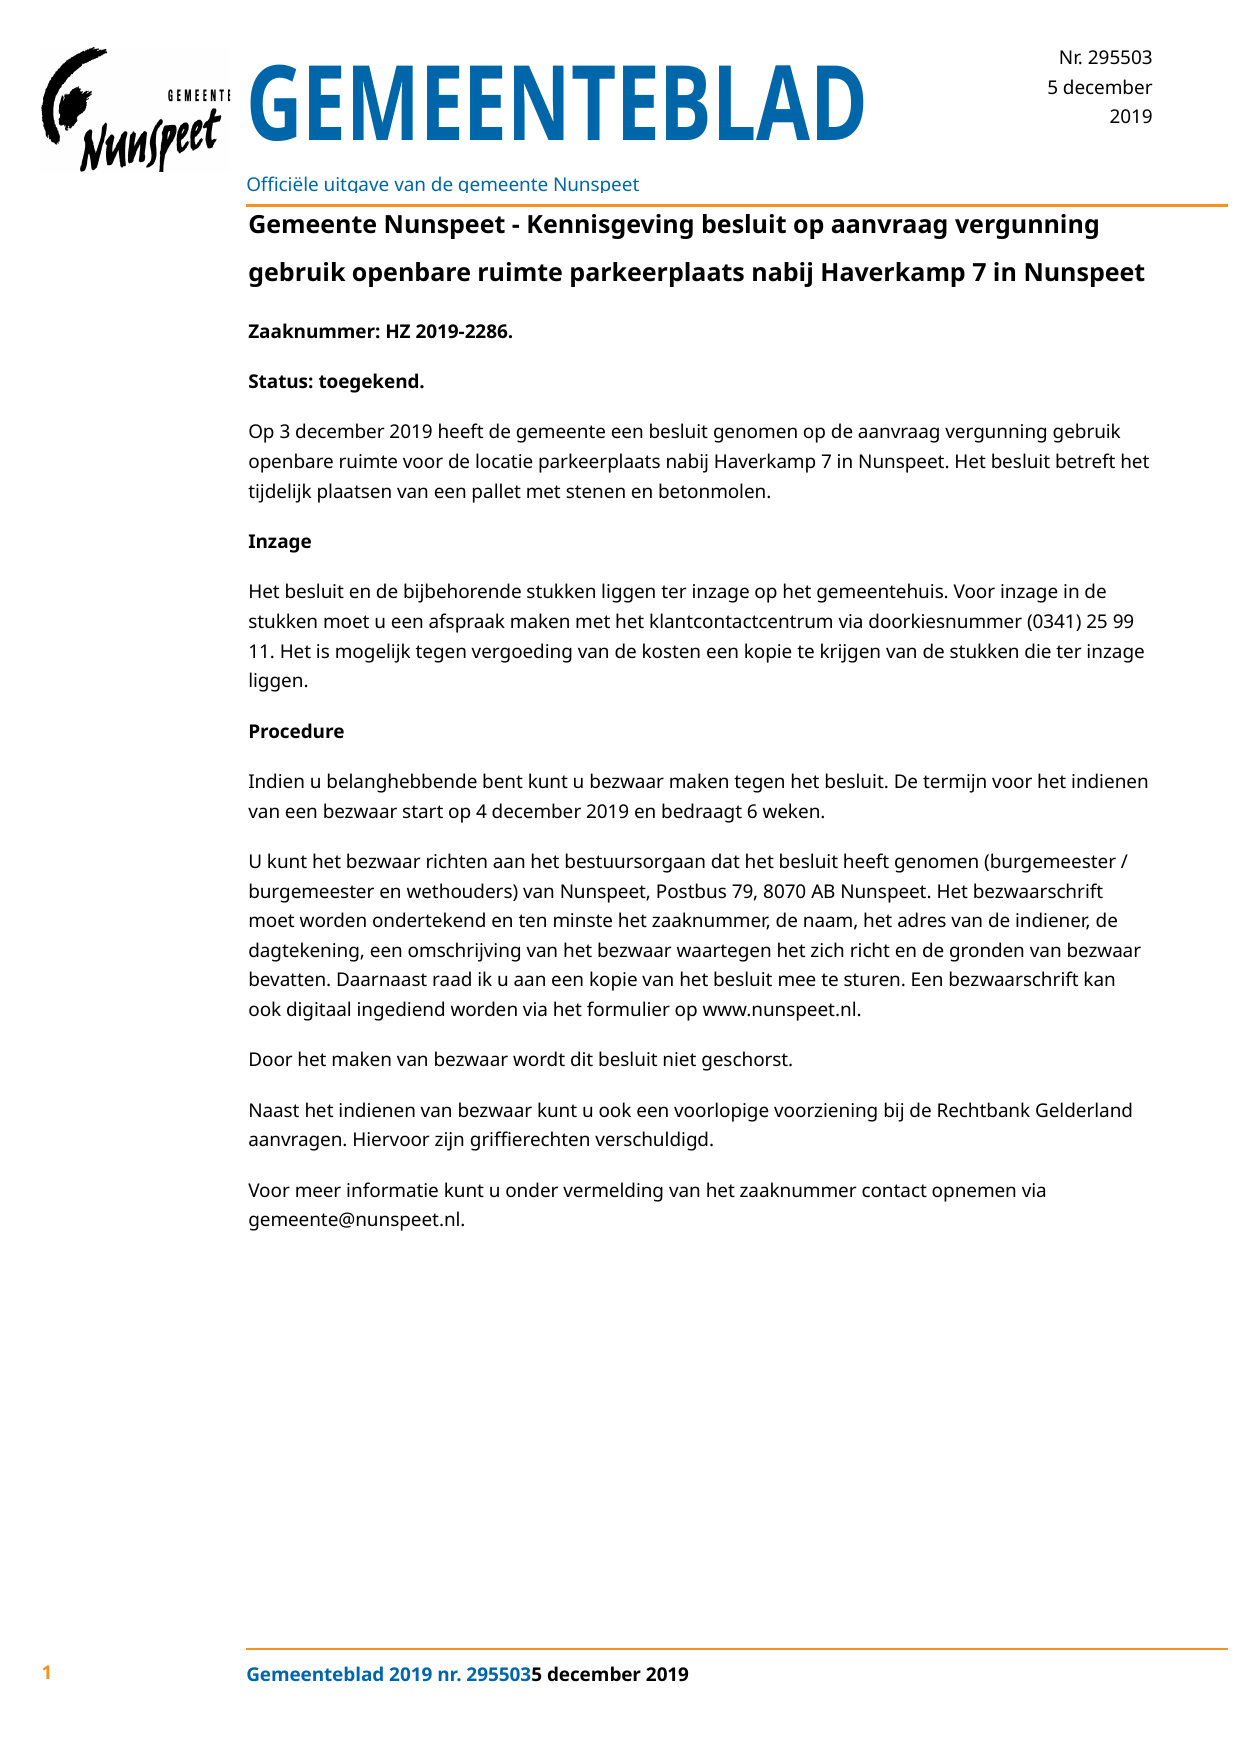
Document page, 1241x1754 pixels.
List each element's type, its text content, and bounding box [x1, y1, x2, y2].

text Door het maken van bezwaar wordt dit besluit niet geschorst. [248, 1047, 1152, 1072]
text Gemeente Nunspeet - Kennisgeving besluit op aanvraag vergunning gebruik openbare ruimte parkeerplaats nabij Haverkamp 7 in Nunspeet [248, 207, 1152, 288]
text Zaaknummer: HZ 2019-2286. [248, 318, 1152, 344]
text Inzage [248, 528, 1152, 554]
text Naast het indienen van bezwaar kunt u ook een voorlopige voorziening bij de Rechtbank Gelderland aanvragen. Hiervoor zijn griffierechten verschuldigd. [248, 1097, 1152, 1152]
text Status: toegekend. [248, 368, 1152, 394]
text Procedure [248, 718, 1152, 744]
text Het besluit en de bijbehorende stukken liggen ter inzage op het gemeentehuis. Voor inzage in de stukken moet u een afspraak maken met het klantcontactcentrum via doorkiesnummer (0341) 25 99 11. Het is mogelijk tegen vergoeding van de kosten een kopie te krijgen van de stukken die ter inzage liggen. [248, 579, 1152, 693]
text Voor meer informatie kunt u onder vermelding van het zaaknummer contact opnemen via gemeente@nunspeet.nl. [248, 1177, 1152, 1232]
picture [41, 47, 231, 172]
text Op 3 december 2019 heeft de gemeente een besluit genomen op de aanvraag vergunning gebruik openbare ruimte voor de locatie parkeerplaats nabij Haverkamp 7 in Nunspeet. Het besluit betreft het tijdelijk plaatsen van een pallet met stenen en betonmolen. [248, 419, 1152, 504]
text U kunt het bezwaar richten aan het bestuursorgaan dat het besluit heeft genomen (burgemeester / burgemeester en wethouders) van Nunspeet, Postbus 79, 8070 AB Nunspeet. Het bezwaarschrift moet worden ondertekend en ten minste het zaaknummer, de naam, het adres van de indiener, de dagtekening, een omschrijving van het bezwaar waartegen het zich richt en de gronden van bezwaar bevatten. Daarnaast raad ik u aan een kopie van het besluit mee te sturen. Een bezwaarschrift kan ook digitaal ingediend worden via het formulier op www.nunspeet.nl. [248, 848, 1152, 1022]
text Indien u belanghebbende bent kunt u bezwaar maken tegen het besluit. De termijn voor het indienen van een bezwaar start op 4 december 2019 en bedraagt 6 weken. [248, 768, 1152, 824]
